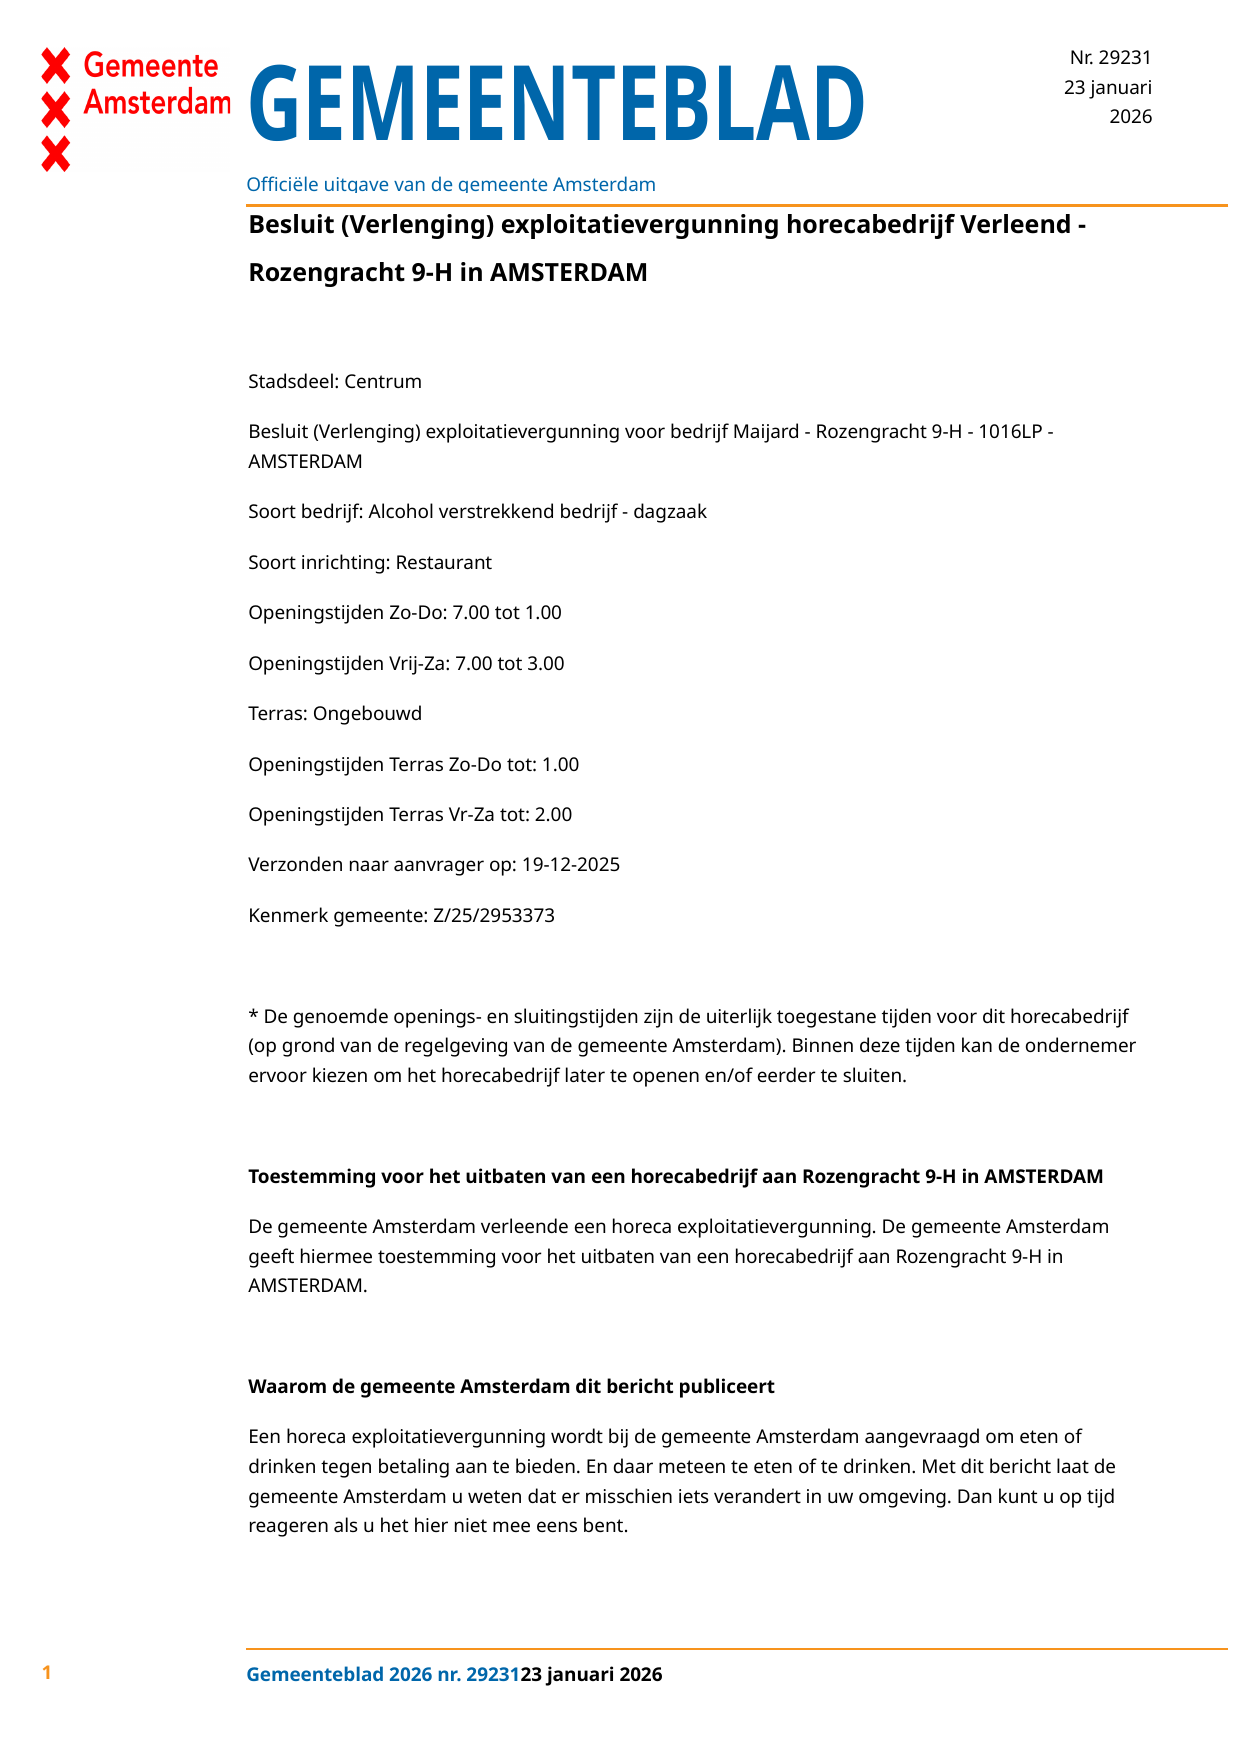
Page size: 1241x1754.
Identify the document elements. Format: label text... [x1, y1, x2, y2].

text Openingstijden Terras Vr-Za tot: 2.00 [248, 801, 1152, 827]
text Terras: Ongebouwd [248, 700, 1152, 726]
text * De genoemde openings- en sluitingstijden zijn de uiterlijk toegestane tijden voor dit horecabedrijf (op grond van de regelgeving van de gemeente Amsterdam). Binnen deze tijden kan de ondernemer ervoor kiezen om het horecabedrijf later te openen en/of eerder te sluiten. [248, 1003, 1152, 1088]
text De gemeente Amsterdam verleende een horeca exploitatievergunning. De gemeente Amsterdam geeft hiermee toestemming voor het uitbaten van een horecabedrijf aan Rozengracht 9-H in AMSTERDAM. [248, 1213, 1152, 1298]
text Een horeca exploitatievergunning wordt bij de gemeente Amsterdam aangevraagd om eten of drinken tegen betaling aan te bieden. En daar meteen te eten of te drinken. Met dit bericht laat de gemeente Amsterdam u weten dat er misschien iets verandert in uw omgeving. Dan kunt u op tijd reageren als u het hier niet mee eens bent. [248, 1424, 1152, 1538]
text Openingstijden Vrij-Za: 7.00 tot 3.00 [248, 650, 1152, 676]
text Waarom de gemeente Amsterdam dit bericht publiceert [248, 1373, 1152, 1399]
text Besluit (Verlenging) exploitatievergunning voor bedrijf Maijard - Rozengracht 9-H - 1016LP - AMSTERDAM [248, 419, 1152, 474]
text Kenmerk gemeente: Z/25/2953373 [248, 902, 1152, 928]
text Stadsdeel: Centrum [248, 368, 1152, 394]
text Toestemming voor het uitbaten van een horecabedrijf aan Rozengracht 9-H in AMSTERDAM [248, 1163, 1152, 1189]
text Besluit (Verlenging) exploitatievergunning horecabedrijf Verleend - Rozengracht 9-H in AMSTERDAM [248, 207, 1152, 288]
text Soort bedrijf: Alcohol verstrekkend bedrijf - dagzaak [248, 499, 1152, 524]
picture [41, 47, 231, 172]
text Openingstijden Terras Zo-Do tot: 1.00 [248, 751, 1152, 777]
text Openingstijden Zo-Do: 7.00 tot 1.00 [248, 599, 1152, 625]
text Verzonden naar aanvrager op: 19-12-2025 [248, 852, 1152, 877]
text Soort inrichting: Restaurant [248, 549, 1152, 575]
